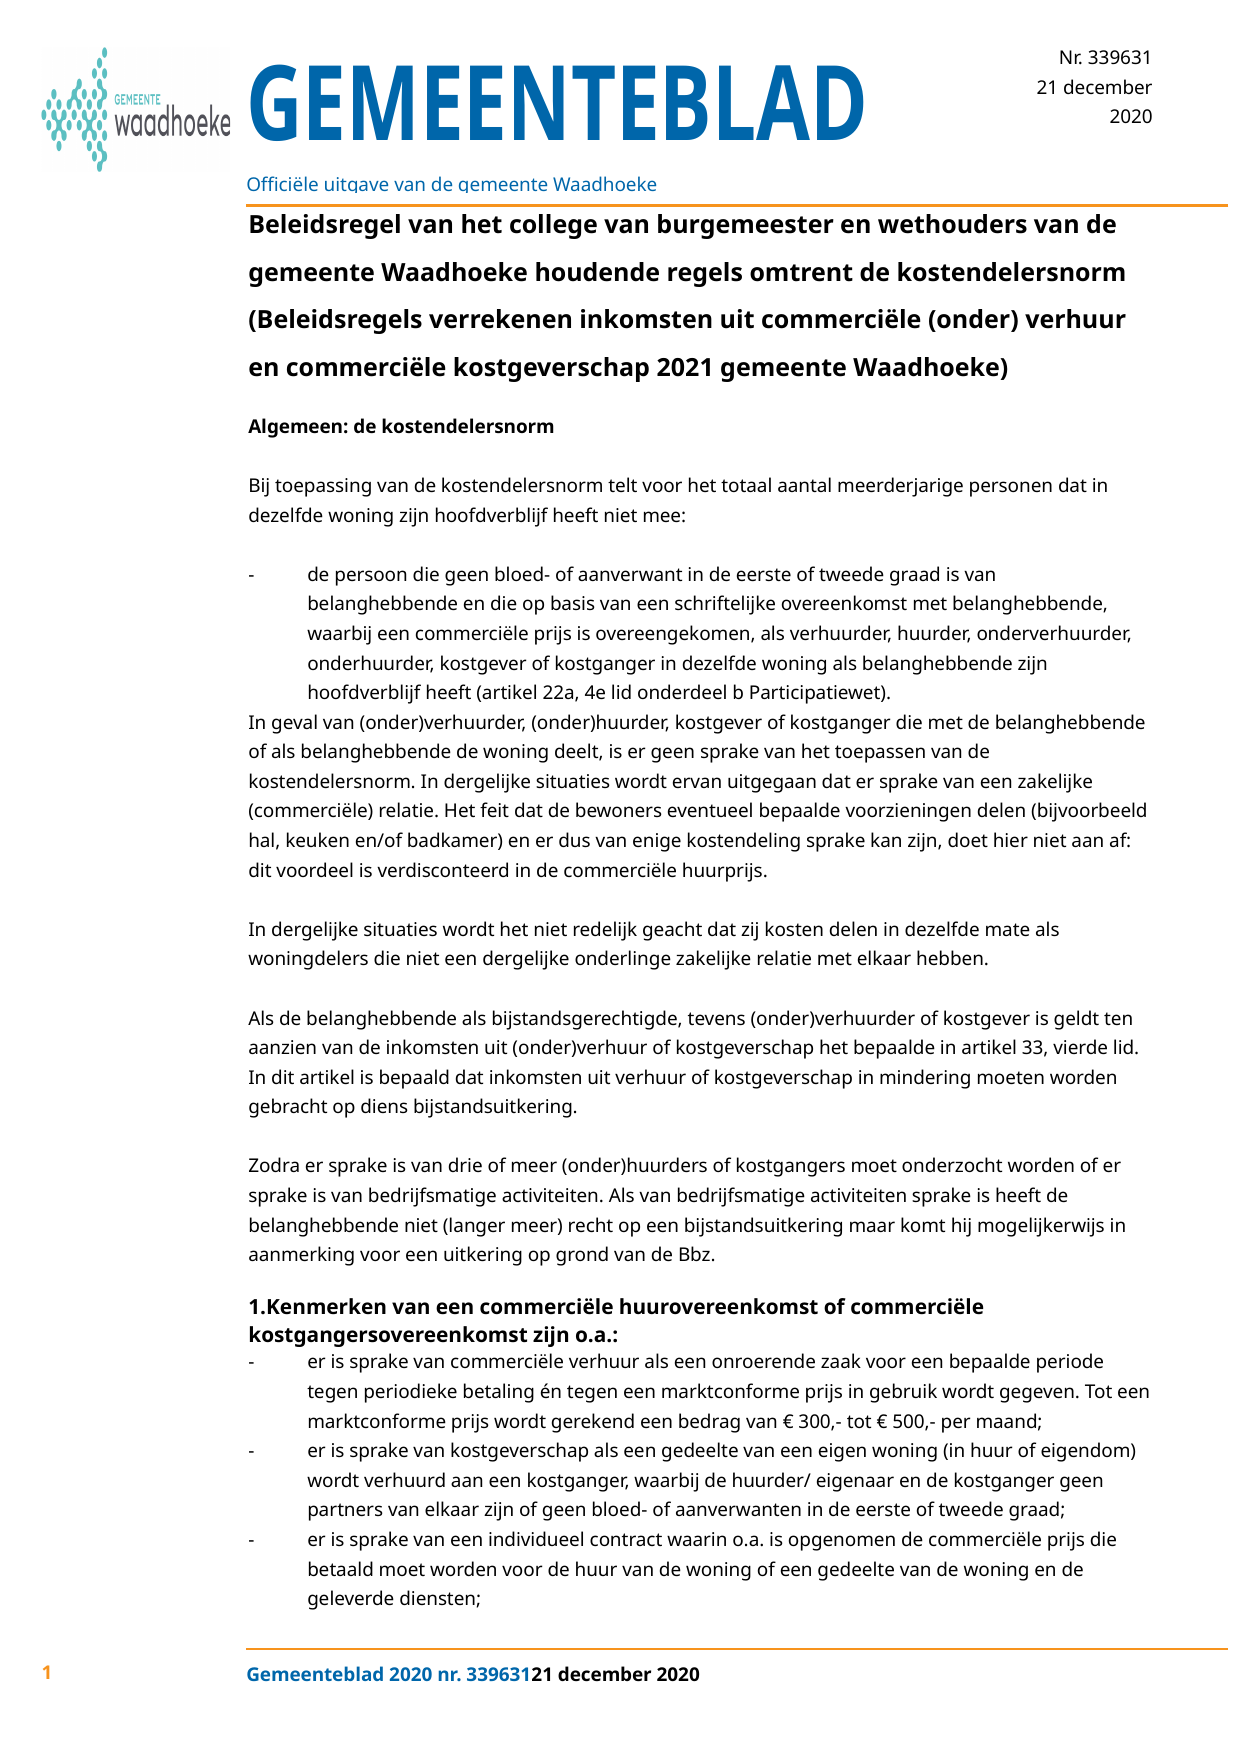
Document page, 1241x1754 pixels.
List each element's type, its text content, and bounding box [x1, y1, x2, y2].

text Beleidsregel van het college van burgemeester en wethouders van de gemeente Waadhoeke houdende regels omtrent de kostendelersnorm (Beleidsregels verrekenen inkomsten uit commerciële (onder) verhuur en commerciële kostgeverschap 2021 gemeente Waadhoeke) [248, 207, 1152, 384]
text In geval van (onder)verhuurder, (onder)huurder, kostgever of kostganger die met de belanghebbende of als belanghebbende de woning deelt, is er geen sprake van het toepassen van de kostendelersnorm. In dergelijke situaties wordt ervan uitgegaan dat er sprake van een zakelijke (commerciële) relatie. Het feit dat de bewoners eventueel bepaalde voorzieningen delen (bijvoorbeeld hal, keuken en/of badkamer) en er dus van enige kostendeling sprake kan zijn, doet hier niet aan af: dit voordeel is verdisconteerd in de commerciële huurprijs. [248, 709, 1152, 883]
picture [41, 47, 231, 172]
text Bij toepassing van de kostendelersnorm telt voor het totaal aantal meerderjarige personen dat in dezelfde woning zijn hoofdverblijf heeft niet mee: [248, 472, 1152, 528]
list de persoon die geen bloed- of aanverwant in de eerste of tweede graad is van belanghebbende en die op basis van een schriftelijke overeenkomst met belanghebbende, waarbij een commerciële prijs is overeengekomen, als verhuurder, huurder, onderverhuurder, onderhuurder, kostgever of kostganger in dezelfde woning als belanghebbende zijn hoofdverblijf heeft (artikel 22a, 4e lid onderdeel b Participatiewet). [248, 561, 1152, 705]
text Zodra er sprake is van drie of meer (onder)huurders of kostgangers moet onderzocht worden of er sprake is van bedrijfsmatige activiteiten. Als van bedrijfsmatige activiteiten sprake is heeft de belanghebbende niet (langer meer) recht op een bijstandsuitkering maar komt hij mogelijkerwijs in aanmerking voor een uitkering op grond van de Bbz. [248, 1153, 1152, 1267]
text In dergelijke situaties wordt het niet redelijk geacht dat zij kosten delen in dezelfde mate als woningdelers die niet een dergelijke onderlinge zakelijke relatie met elkaar hebben. [248, 916, 1152, 971]
text Als de belanghebbende als bijstandsgerechtigde, tevens (onder)verhuurder of kostgever is geldt ten aanzien van de inkomsten uit (onder)verhuur of kostgeverschap het bepaalde in artikel 33, vierde lid. In dit artikel is bepaald dat inkomsten uit verhuur of kostgeverschap in mindering moeten worden gebracht op diens bijstandsuitkering. [248, 1005, 1152, 1119]
text 1.Kenmerken van een commerciële huurovereenkomst of commerciële kostgangersovereenkomst zijn o.a.: [248, 1292, 1152, 1349]
text Algemeen: de kostendelersnorm [248, 413, 1152, 439]
list er is sprake van een individueel contract waarin o.a. is opgenomen de commerciële prijs die betaald moet worden voor de huur van de woning of een gedeelte van de woning en de geleverde diensten; [248, 1526, 1152, 1611]
list er is sprake van kostgeverschap als een gedeelte van een eigen woning (in huur of eigendom) wordt verhuurd aan een kostganger, waarbij de huurder/ eigenaar en de kostganger geen partners van elkaar zijn of geen bloed- of aanverwanten in de eerste of tweede graad; [248, 1437, 1152, 1522]
list er is sprake van commerciële verhuur als een onroerende zaak voor een bepaalde periode tegen periodieke betaling én tegen een marktconforme prijs in gebruik wordt gegeven. Tot een marktconforme prijs wordt gerekend een bedrag van € 300,- tot € 500,- per maand; [248, 1349, 1152, 1434]
